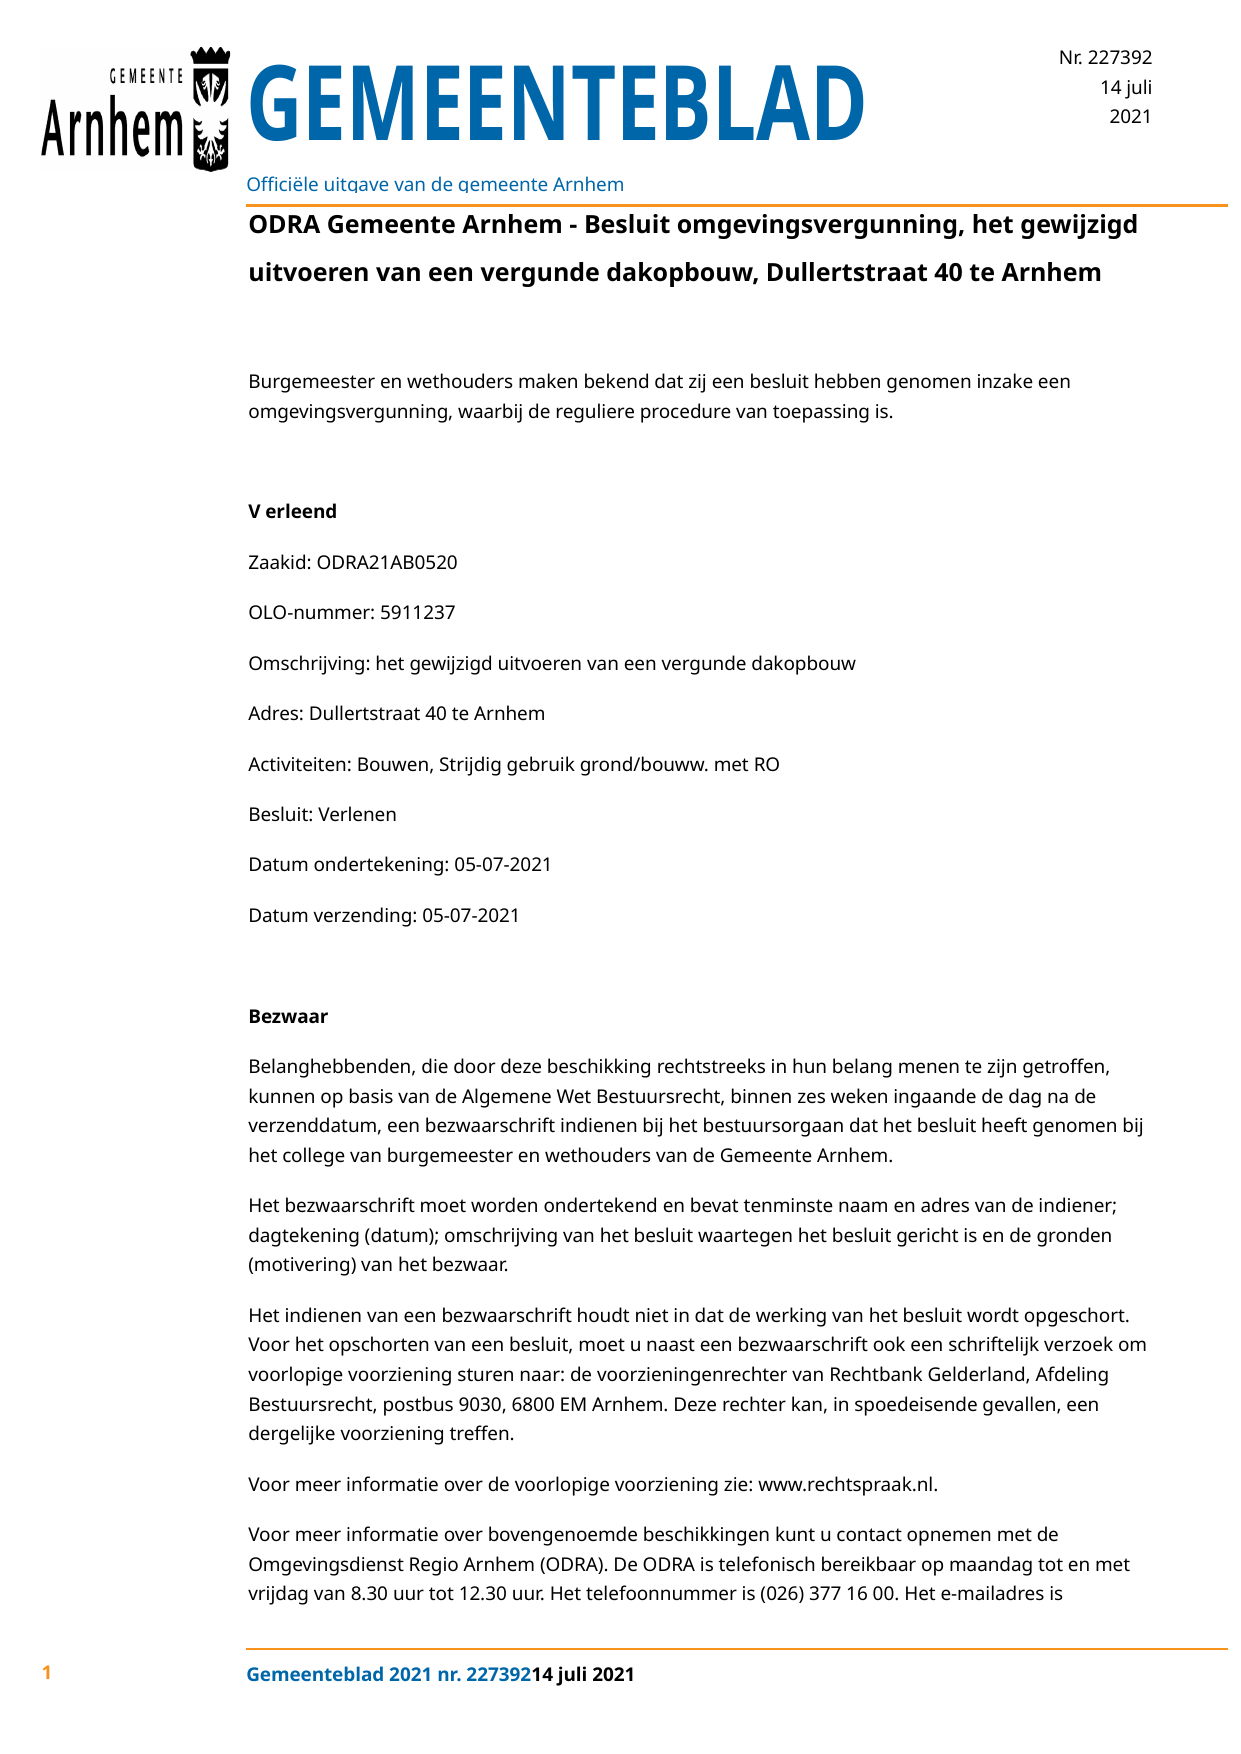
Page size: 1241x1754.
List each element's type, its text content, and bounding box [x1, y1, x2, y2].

text Datum verzending: 05-07-2021 [248, 902, 1152, 928]
text Besluit: Verlenen [248, 801, 1152, 827]
text Burgemeester en wethouders maken bekend dat zij een besluit hebben genomen inzake een omgevingsvergunning, waarbij de reguliere procedure van toepassing is. [248, 368, 1152, 424]
text Het indienen van een bezwaarschrift houdt niet in dat de werking van het besluit wordt opgeschort. Voor het opschorten van een besluit, moet u naast een bezwaarschrift ook een schriftelijk verzoek om voorlopige voorziening sturen naar: de voorzieningenrechter van Rechtbank Gelderland, Afdeling Bestuursrecht, postbus 9030, 6800 EM Arnhem. Deze rechter kan, in spoedeisende gevallen, een dergelijke voorziening treffen. [248, 1302, 1152, 1446]
text ODRA Gemeente Arnhem - Besluit omgevingsvergunning, het gewijzigd uitvoeren van een vergunde dakopbouw, Dullertstraat 40 te Arnhem [248, 207, 1152, 288]
text Voor meer informatie over de voorlopige voorziening zie: www.rechtspraak.nl. [248, 1471, 1152, 1497]
text Zaakid: ODRA21AB0520 [248, 549, 1152, 575]
text Adres: Dullertstraat 40 te Arnhem [248, 700, 1152, 726]
text Datum ondertekening: 05-07-2021 [248, 852, 1152, 877]
text Activiteiten: Bouwen, Strijdig gebruik grond/bouww. met RO [248, 751, 1152, 777]
text V erleend [248, 499, 1152, 524]
text Het bezwaarschrift moet worden ondertekend en bevat tenminste naam en adres van de indiener; dagtekening (datum); omschrijving van het besluit waartegen het besluit gericht is en de gronden (motivering) van het bezwaar. [248, 1192, 1152, 1277]
text Omschrijving: het gewijzigd uitvoeren van een vergunde dakopbouw [248, 650, 1152, 676]
text Voor meer informatie over bovengenoemde beschikkingen kunt u contact opnemen met de Omgevingsdienst Regio Arnhem (ODRA). De ODRA is telefonisch bereikbaar op maandag tot en met vrijdag van 8.30 uur tot 12.30 uur. Het telefoonnummer is (026) 377 16 00. Het e-mailadres is [248, 1521, 1152, 1606]
text OLO-nummer: 5911237 [248, 599, 1152, 625]
picture [41, 47, 231, 172]
text Belanghebbenden, die door deze beschikking rechtstreeks in hun belang menen te zijn getroffen, kunnen op basis van de Algemene Wet Bestuursrecht, binnen zes weken ingaande de dag na de verzenddatum, een bezwaarschrift indienen bij het bestuursorgaan dat het besluit heeft genomen bij het college van burgemeester en wethouders van de Gemeente Arnhem. [248, 1053, 1152, 1168]
text Bezwaar [248, 1003, 1152, 1029]
